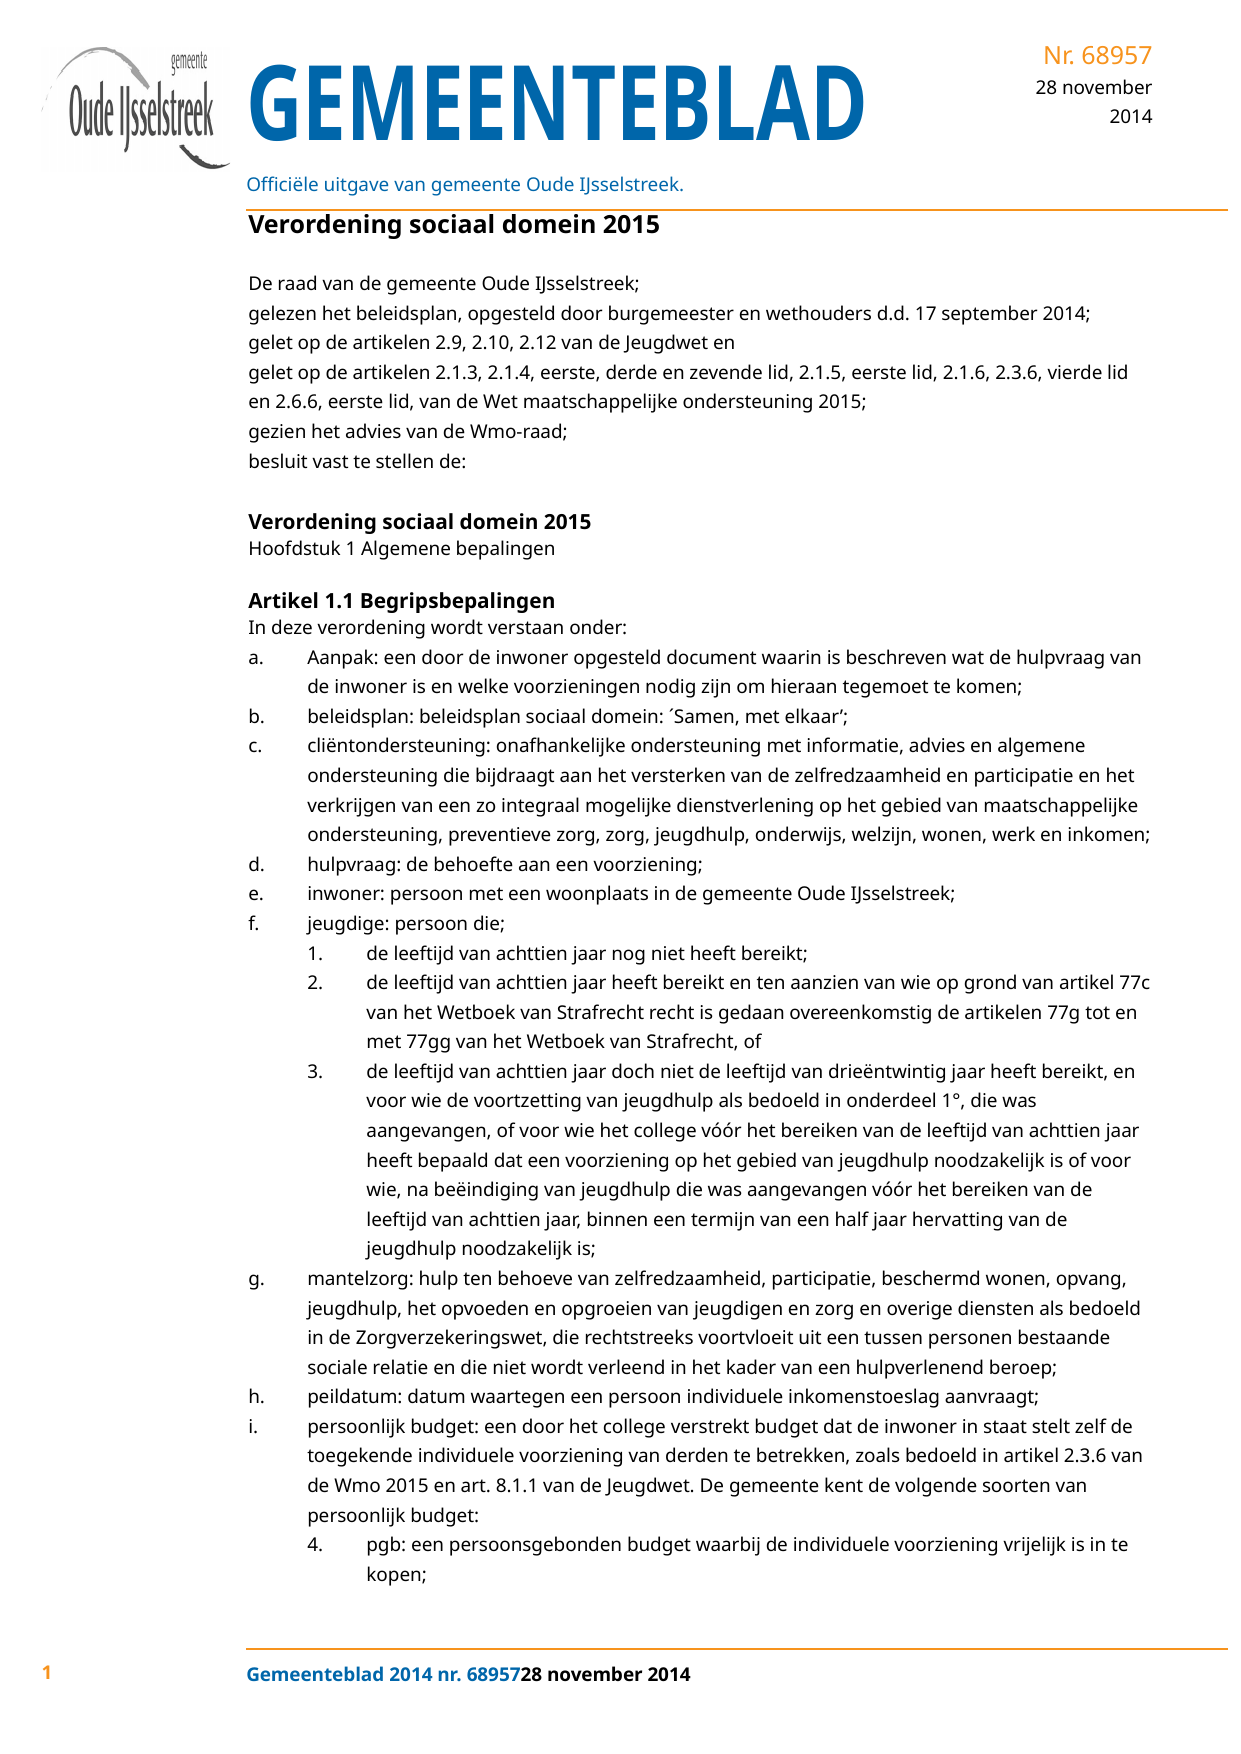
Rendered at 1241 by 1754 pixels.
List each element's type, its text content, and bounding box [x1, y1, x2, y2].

text Artikel 1.1 Begripsbepalingen [248, 586, 1152, 614]
list inwoner: persoon met een woonplaats in de gemeente Oude IJsselstreek; [248, 881, 1152, 906]
list de leeftijd van achttien jaar doch niet de leeftijd van drieëntwintig jaar heeft bereikt, en voor wie de voortzetting van jeugdhulp als bedoeld in onderdeel 1°, die was aangevangen, of voor wie het college vóór het bereiken van de leeftijd van achttien jaar heeft bepaald dat een voorziening op het gebied van jeugdhulp noodzakelijk is of voor wie, na beëindiging van jeugdhulp die was aangevangen vóór het bereiken van de leeftijd van achttien jaar, binnen een termijn van een half jaar hervatting van de jeugdhulp noodzakelijk is; [307, 1058, 1152, 1261]
text Verordening sociaal domein 2015 [248, 507, 1152, 535]
list Aanpak: een door de inwoner opgesteld document waarin is beschreven wat de hulpvraag van de inwoner is en welke voorzieningen nodig zijn om hieraan tegemoet te komen; [248, 644, 1152, 699]
text gezien het advies van de Wmo-raad; [248, 418, 1152, 444]
list hulpvraag: de behoefte aan een voorziening; [248, 851, 1152, 877]
text Hoofdstuk 1 Algemene bepalingen [248, 535, 1152, 561]
list persoonlijk budget: een door het college verstrekt budget dat de inwoner in staat stelt zelf de toegekende individuele voorziening van derden te betrekken, zoals bedoeld in artikel 2.3.6 van de Wmo 2015 en art. 8.1.1 van de Jeugdwet. De gemeente kent de volgende soorten van persoonlijk budget: [248, 1413, 1152, 1527]
list mantelzorg: hulp ten behoeve van zelfredzaamheid, participatie, beschermd wonen, opvang, jeugdhulp, het opvoeden en opgroeien van jeugdigen en zorg en overige diensten als bedoeld in de Zorgverzekeringswet, die rechtstreeks voortvloeit uit een tussen personen bestaande sociale relatie en die niet wordt verleend in het kader van een hulpverlenend beroep; [248, 1265, 1152, 1379]
text De raad van de gemeente Oude IJsselstreek; [248, 270, 1152, 296]
list beleidsplan: beleidsplan sociaal domein: ´Samen, met elkaar’; [248, 703, 1152, 729]
text gelet op de artikelen 2.1.3, 2.1.4, eerste, derde en zevende lid, 2.1.5, eerste lid, 2.1.6, 2.3.6, vierde lid en 2.6.6, eerste lid, van de Wet maatschappelijke ondersteuning 2015; [248, 359, 1152, 414]
list peildatum: datum waartegen een persoon individuele inkomenstoeslag aanvraagt; [248, 1383, 1152, 1409]
text Verordening sociaal domein 2015 [248, 211, 1152, 241]
picture [41, 47, 231, 172]
text gelet op de artikelen 2.9, 2.10, 2.12 van de Jeugdwet en [248, 329, 1152, 355]
text gelezen het beleidsplan, opgesteld door burgemeester en wethouders d.d. 17 september 2014; [248, 300, 1152, 326]
list cliëntondersteuning: onafhankelijke ondersteuning met informatie, advies en algemene ondersteuning die bijdraagt aan het versterken van de zelfredzaamheid en participatie en het verkrijgen van een zo integraal mogelijke dienstverlening op het gebied van maatschappelijke ondersteuning, preventieve zorg, zorg, jeugdhulp, onderwijs, welzijn, wonen, werk en inkomen; [248, 733, 1152, 847]
text besluit vast te stellen de: [248, 448, 1152, 473]
list de leeftijd van achttien jaar nog niet heeft bereikt; [307, 940, 1152, 965]
list pgb: een persoonsgebonden budget waarbij de individuele voorziening vrijelijk is in te kopen; [307, 1531, 1152, 1587]
list de leeftijd van achttien jaar heeft bereikt en ten aanzien van wie op grond van artikel 77c van het Wetboek van Strafrecht recht is gedaan overeenkomstig de artikelen 77g tot en met 77gg van het Wetboek van Strafrecht, of [307, 969, 1152, 1054]
list jeugdige: persoon die; [248, 910, 1152, 936]
text In deze verordening wordt verstaan onder: [248, 614, 1152, 640]
